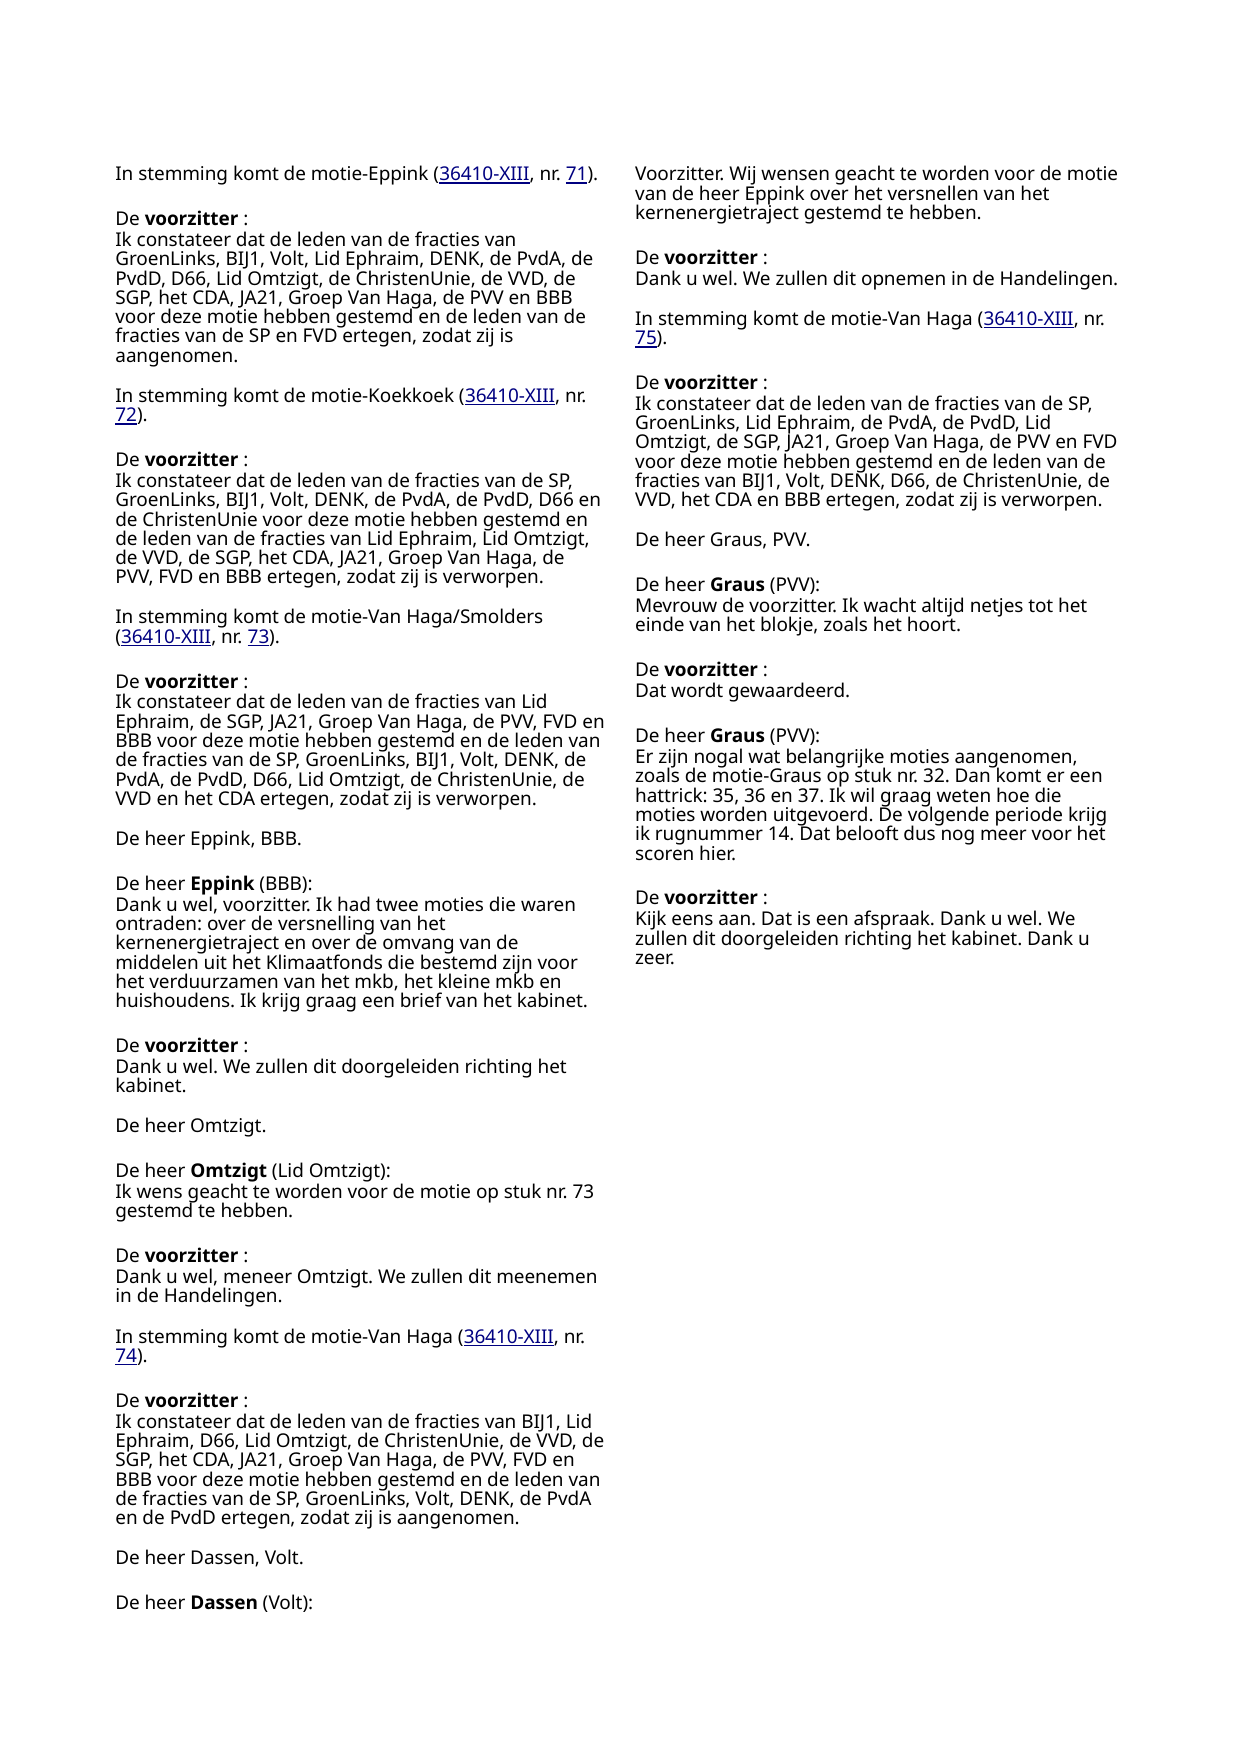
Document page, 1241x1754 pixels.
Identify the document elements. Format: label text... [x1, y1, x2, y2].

text De voorzitter : [115, 205, 605, 231]
text De voorzitter : [115, 446, 605, 472]
text De voorzitter : [635, 369, 1125, 395]
text De voorzitter : [115, 1387, 605, 1413]
text In stemming komt de motie-Van Haga/Smolders (36410-XIII, nr. 73). [115, 608, 605, 647]
text De heer Omtzigt. [115, 1117, 605, 1137]
text Ik constateer dat de leden van de fracties van de SP, GroenLinks, BIJ1, Volt, DENK, de PvdA, de PvdD, D66 en de ChristenUnie voor deze motie hebben gestemd en de leden van de fracties van Lid Ephraim, Lid Omtzigt, de VVD, de SGP, het CDA, JA21, Groep Van Haga, de PVV, FVD en BBB ertegen, zodat zij is verworpen. [115, 472, 605, 588]
text In stemming komt de motie-Van Haga (36410-XIII, nr. 74). [115, 1328, 605, 1366]
text Ik wens geacht te worden voor de motie op stuk nr. 73 gestemd te hebben. [115, 1183, 605, 1222]
text Dank u wel, meneer Omtzigt. We zullen dit meenemen in de Handelingen. [115, 1268, 605, 1307]
text De voorzitter : [635, 244, 1125, 270]
text Dank u wel. We zullen dit opnemen in de Handelingen. [635, 270, 1125, 289]
text Voorzitter. Wij wensen geacht te worden voor de motie van de heer Eppink over het versnellen van het kernenergietraject gestemd te hebben. [635, 165, 1125, 223]
text De voorzitter : [115, 1242, 605, 1268]
text De heer Dassen (Volt): [115, 1589, 605, 1615]
text In stemming komt de motie-Koekkoek (36410-XIII, nr. 72). [115, 387, 605, 425]
text Er zijn nogal wat belangrijke moties aangenomen, zoals de motie-Graus op stuk nr. 32. Dan komt er een hattrick: 35, 36 en 37. Ik wil graag weten hoe die moties worden uitgevoerd. De volgende periode krijg ik rugnummer 14. Dat belooft dus nog meer voor het scoren hier. [635, 748, 1125, 864]
text Dat wordt gewaardeerd. [635, 682, 1125, 702]
text Kijk eens aan. Dat is een afspraak. Dank u wel. We zullen dit doorgeleiden richting het kabinet. Dank u zeer. [635, 910, 1125, 968]
text In stemming komt de motie-Eppink (36410-XIII, nr. 71). [115, 165, 605, 184]
text De voorzitter : [115, 1032, 605, 1058]
text Dank u wel, voorzitter. Ik had twee moties die waren ontraden: over de versnelling van het kernenergietraject en over de omvang van de middelen uit het Klimaatfonds die bestemd zijn voor het verduurzamen van het mkb, het kleine mkb en huishoudens. Ik krijg graag een brief van het kabinet. [115, 896, 605, 1011]
text Ik constateer dat de leden van de fracties van BIJ1, Lid Ephraim, D66, Lid Omtzigt, de ChristenUnie, de VVD, de SGP, het CDA, JA21, Groep Van Haga, de PVV, FVD en BBB voor deze motie hebben gestemd en de leden van de fracties van de SP, GroenLinks, Volt, DENK, de PvdA en de PvdD ertegen, zodat zij is aangenomen. [115, 1413, 605, 1528]
text Dank u wel. We zullen dit doorgeleiden richting het kabinet. [115, 1058, 605, 1097]
text Ik constateer dat de leden van de fracties van de SP, GroenLinks, Lid Ephraim, de PvdA, de PvdD, Lid Omtzigt, de SGP, JA21, Groep Van Haga, de PVV en FVD voor deze motie hebben gestemd en de leden van de fracties van BIJ1, Volt, DENK, D66, de ChristenUnie, de VVD, het CDA en BBB ertegen, zodat zij is verworpen. [635, 395, 1125, 511]
text De heer Omtzigt (Lid Omtzigt): [115, 1157, 605, 1183]
text Ik constateer dat de leden van de fracties van GroenLinks, BIJ1, Volt, Lid Ephraim, DENK, de PvdA, de PvdD, D66, Lid Omtzigt, de ChristenUnie, de VVD, de SGP, het CDA, JA21, Groep Van Haga, de PVV en BBB voor deze motie hebben gestemd en de leden van de fracties van de SP en FVD ertegen, zodat zij is aangenomen. [115, 231, 605, 366]
text De heer Graus, PVV. [635, 531, 1125, 551]
text Mevrouw de voorzitter. Ik wacht altijd netjes tot het einde van het blokje, zoals het hoort. [635, 597, 1125, 636]
text De voorzitter : [635, 884, 1125, 910]
text De heer Graus (PVV): [635, 722, 1125, 748]
text In stemming komt de motie-Van Haga (36410-XIII, nr. 75). [635, 310, 1125, 348]
text De heer Eppink, BBB. [115, 830, 605, 849]
text De heer Eppink (BBB): [115, 870, 605, 896]
text De voorzitter : [635, 657, 1125, 682]
text De voorzitter : [115, 668, 605, 693]
text De heer Graus (PVV): [635, 571, 1125, 597]
text De heer Dassen, Volt. [115, 1549, 605, 1568]
text Ik constateer dat de leden van de fracties van Lid Ephraim, de SGP, JA21, Groep Van Haga, de PVV, FVD en BBB voor deze motie hebben gestemd en de leden van de fracties van de SP, GroenLinks, BIJ1, Volt, DENK, de PvdA, de PvdD, D66, Lid Omtzigt, de ChristenUnie, de VVD en het CDA ertegen, zodat zij is verworpen. [115, 693, 605, 809]
